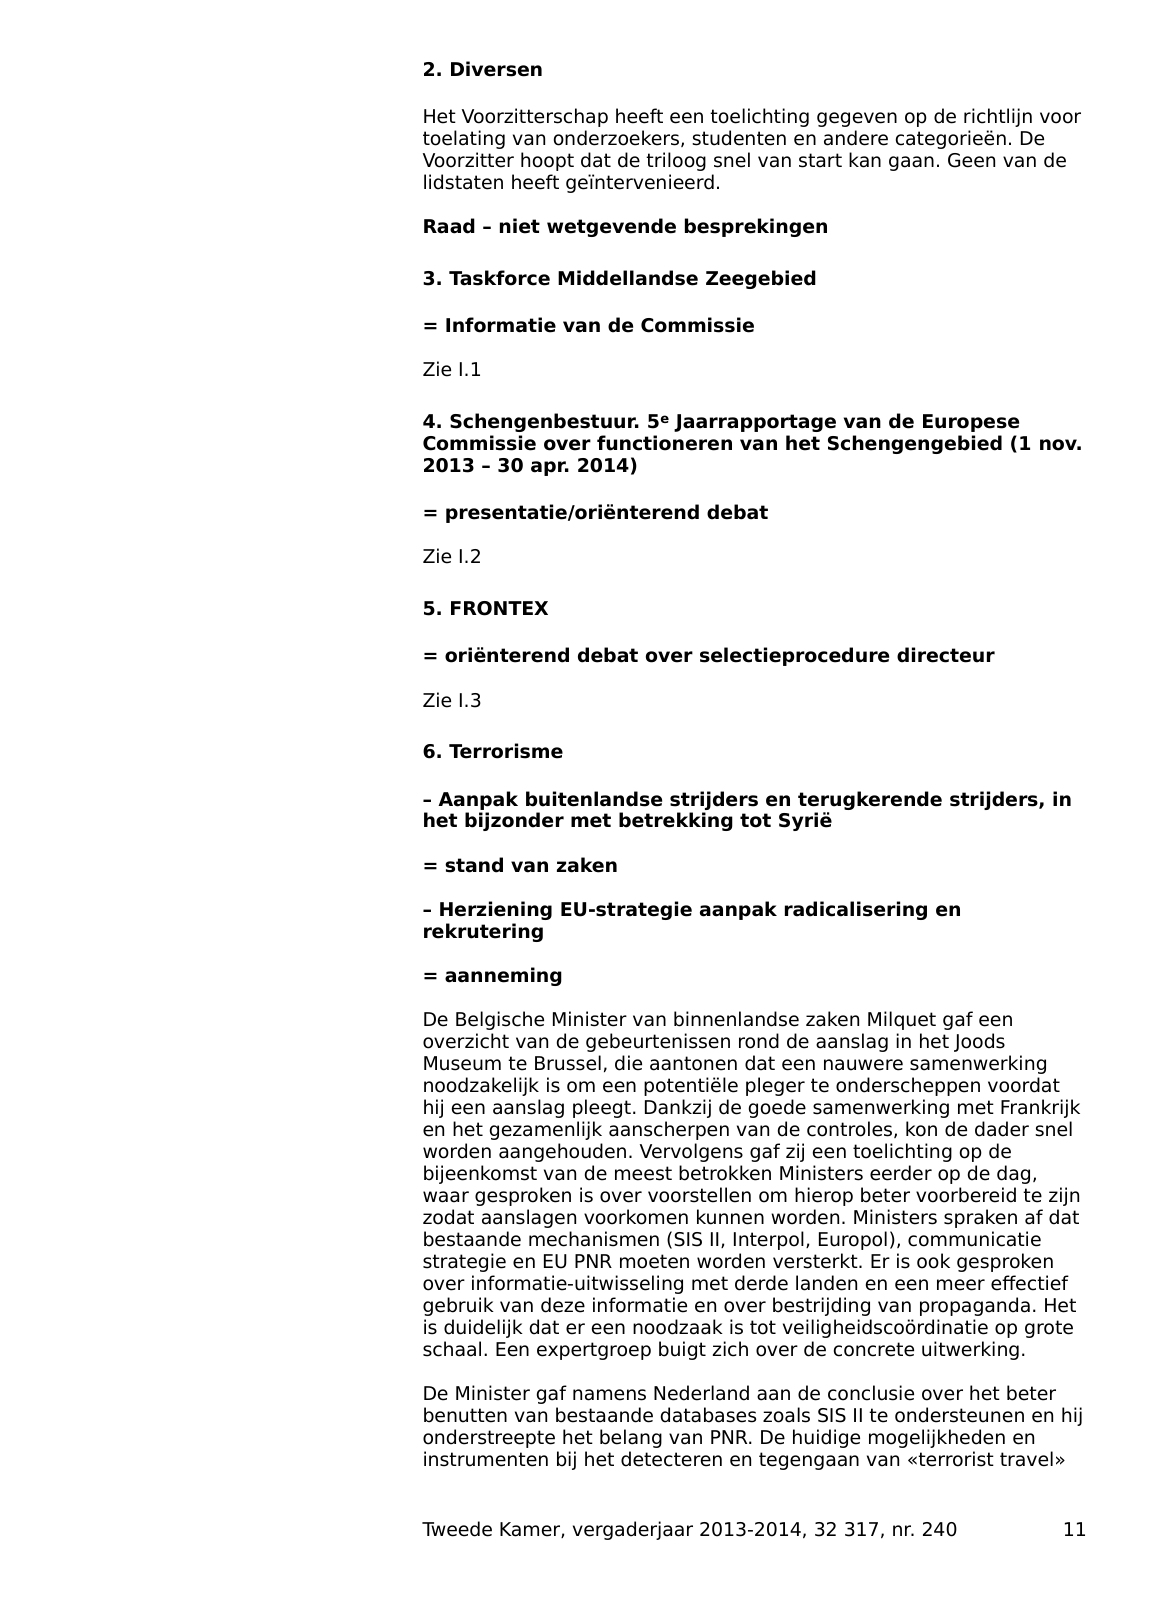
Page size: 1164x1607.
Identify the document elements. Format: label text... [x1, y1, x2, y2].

text Zie I.3 [422, 689, 1087, 711]
subtitle = Informatie van de Commissie [422, 315, 1087, 337]
subtitle 6. Terrorisme [422, 741, 1087, 763]
subtitle = presentatie/oriënterend debat [422, 502, 1087, 524]
subtitle 4. Schengenbestuur. 5e Jaarrapportage van de Europese Commissie over functioneren van het Schengengebied (1 nov. 2013 – 30 apr. 2014) [422, 411, 1087, 477]
text De Belgische Minister van binnenlandse zaken Milquet gaf een overzicht van de gebeurtenissen rond de aanslag in het Joods Museum te Brussel, die aantonen dat een nauwere samenwerking noodzakelijk is om een potentiële pleger te onderscheppen voordat hij een aanslag pleegt. Dankzij de goede samenwerking met Frankrijk en het gezamenlijk aanscherpen van de controles, kon de dader snel worden aangehouden. Vervolgens gaf zij een toelichting op de bijeenkomst van de meest betrokken Ministers eerder op de dag, waar gesproken is over voorstellen om hierop beter voorbereid te zijn zodat aanslagen voorkomen kunnen worden. Ministers spraken af dat bestaande mechanismen (SIS II, Interpol, Europol), communicatie strategie en EU PNR moeten worden versterkt. Er is ook gesproken over informatie-uitwisseling met derde landen en een meer effectief gebruik van deze informatie en over bestrijding van propaganda. Het is duidelijk dat er een noodzaak is tot veiligheidscoördinatie op grote schaal. Een expertgroep buigt zich over de concrete uitwerking. [422, 1009, 1087, 1361]
subtitle = oriënterend debat over selectieprocedure directeur [422, 645, 1087, 667]
text Zie I.2 [422, 546, 1087, 568]
subtitle – Aanpak buitenlandse strijders en terugkerende strijders, in het bijzonder met betrekking tot Syrië [422, 788, 1087, 832]
subtitle – Herziening EU-strategie aanpak radicalisering en rekrutering [422, 899, 1087, 943]
subtitle 2. Diversen [422, 59, 1087, 81]
subtitle = aanneming [422, 965, 1087, 987]
subtitle 5. FRONTEX [422, 598, 1087, 620]
subtitle = stand van zaken [422, 854, 1087, 877]
subtitle 3. Taskforce Middellandse Zeegebied [422, 268, 1087, 290]
text Het Voorzitterschap heeft een toelichting gegeven op de richtlijn voor toelating van onderzoekers, studenten en andere categorieën. De Voorzitter hoopt dat de triloog snel van start kan gaan. Geen van de lidstaten heeft geïntervenieerd. [422, 106, 1087, 194]
text De Minister gaf namens Nederland aan de conclusie over het beter benutten van bestaande databases zoals SIS II te ondersteunen en hij onderstreepte het belang van PNR. De huidige mogelijkheden en instrumenten bij het detecteren en tegengaan van «terrorist travel» [422, 1383, 1087, 1471]
subtitle Raad – niet wetgevende besprekingen [422, 216, 1087, 238]
text Zie I.1 [422, 359, 1087, 381]
